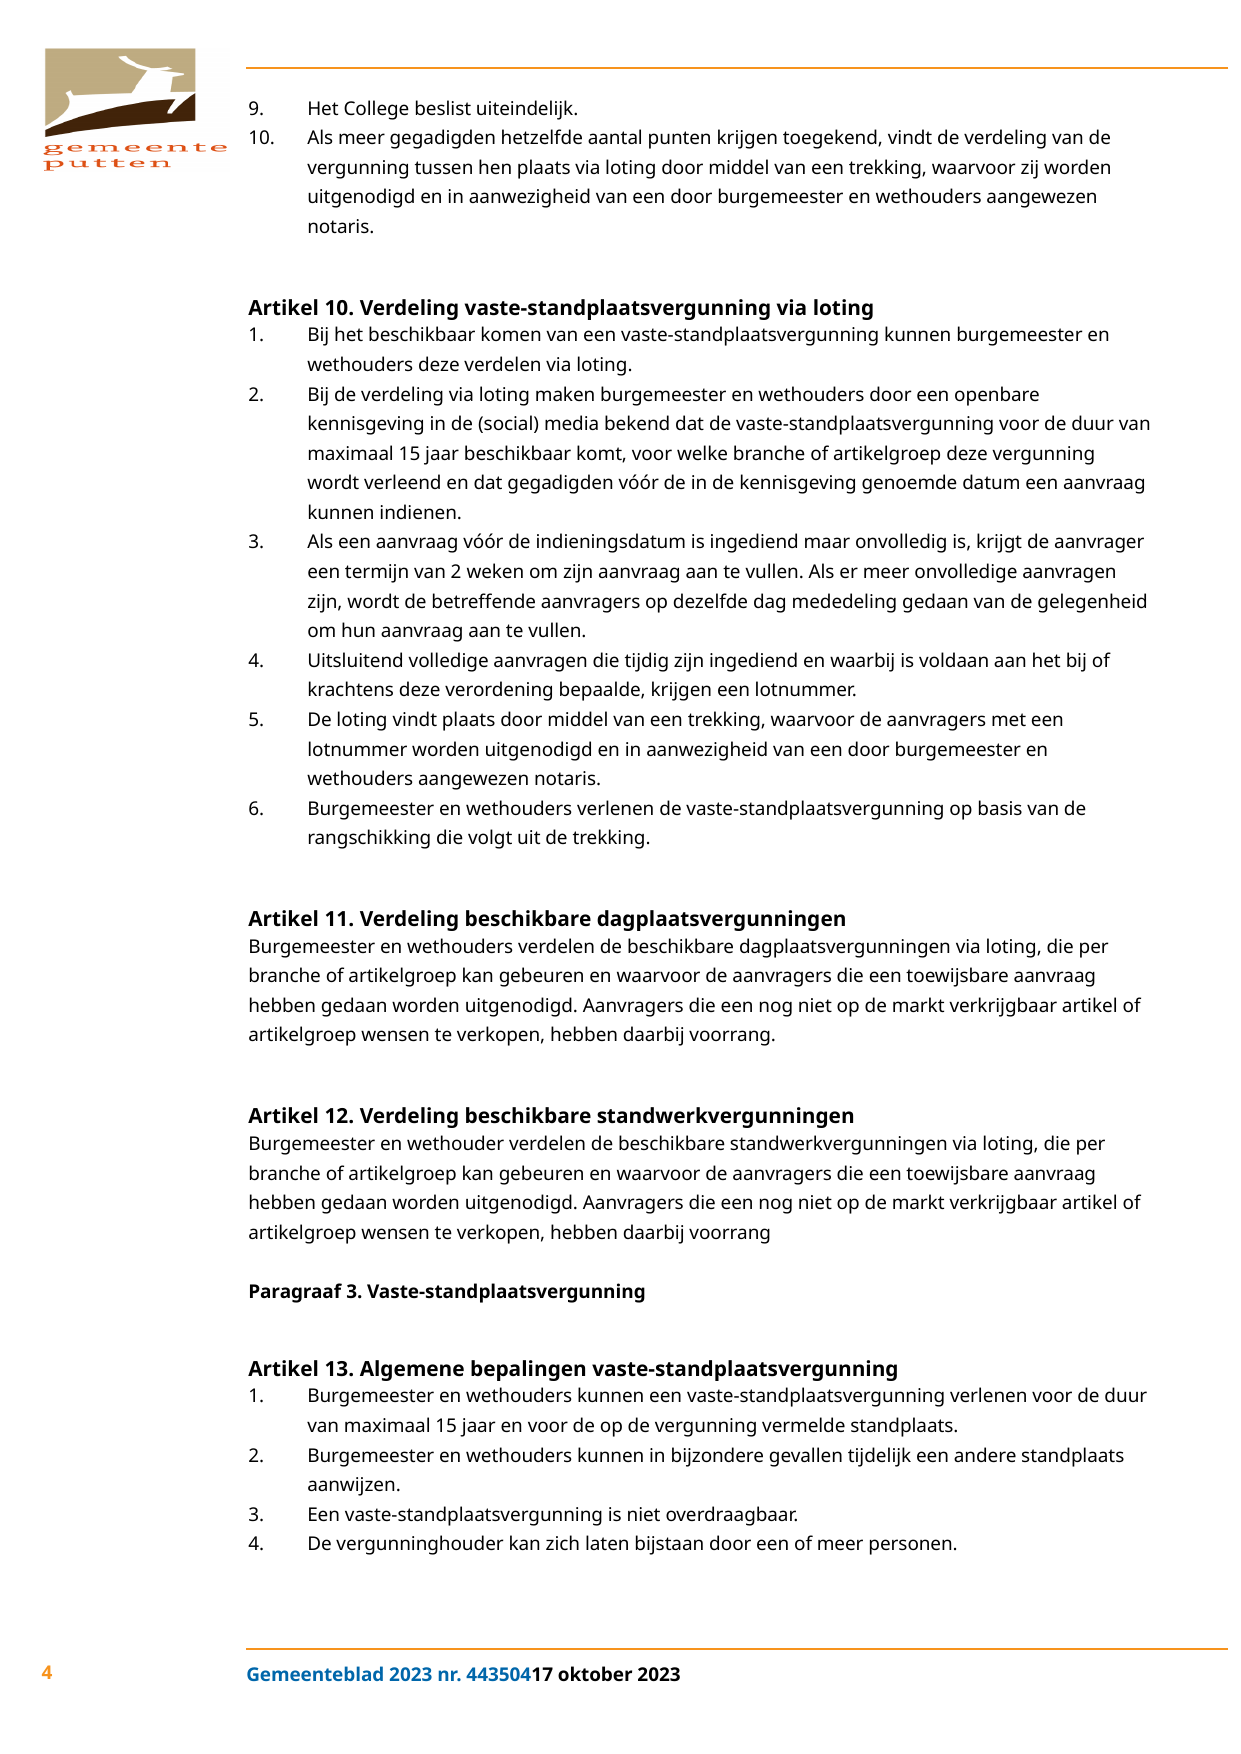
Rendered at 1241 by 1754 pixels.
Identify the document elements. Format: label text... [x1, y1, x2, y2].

text Burgemeester en wethouders verdelen de beschikbare dagplaatsvergunningen via loting, die per branche of artikelgroep kan gebeuren en waarvoor de aanvragers die een toewijsbare aanvraag hebben gedaan worden uitgenodigd. Aanvragers die een nog niet op de markt verkrijgbaar artikel of artikelgroep wensen te verkopen, hebben daarbij voorrang. [248, 933, 1152, 1047]
text Paragraaf 3. Vaste-standplaatsvergunning [248, 1278, 1152, 1304]
picture [41, 47, 231, 172]
list Burgemeester en wethouders kunnen een vaste-standplaatsvergunning verlenen voor de duur van maximaal 15 jaar en voor de op de vergunning vermelde standplaats. [248, 1383, 1152, 1438]
list De vergunninghouder kan zich laten bijstaan door een of meer personen. [248, 1531, 1152, 1556]
list Burgemeester en wethouders kunnen in bijzondere gevallen tijdelijk een andere standplaats aanwijzen. [248, 1442, 1152, 1497]
list Als meer gegadigden hetzelfde aantal punten krijgen toegekend, vindt de verdeling van de vergunning tussen hen plaats via loting door middel van een trekking, waarvoor zij worden uitgenodigd en in aanwezigheid van een door burgemeester en wethouders aangewezen notaris. [248, 124, 1152, 239]
text Artikel 11. Verdeling beschikbare dagplaatsvergunningen [248, 904, 1152, 933]
list Bij het beschikbaar komen van een vaste-standplaatsvergunning kunnen burgemeester en wethouders deze verdelen via loting. [248, 322, 1152, 377]
list Een vaste-standplaatsvergunning is niet overdraagbaar. [248, 1501, 1152, 1527]
text Artikel 12. Verdeling beschikbare standwerkvergunningen [248, 1102, 1152, 1130]
list Burgemeester en wethouders verlenen de vaste-standplaatsvergunning op basis van de rangschikking die volgt uit de trekking. [248, 795, 1152, 850]
text Artikel 10. Verdeling vaste-standplaatsvergunning via loting [248, 293, 1152, 322]
text Artikel 13. Algemene bepalingen vaste-standplaatsvergunning [248, 1354, 1152, 1383]
list De loting vindt plaats door middel van een trekking, waarvoor de aanvragers met een lotnummer worden uitgenodigd en in aanwezigheid van een door burgemeester en wethouders aangewezen notaris. [248, 706, 1152, 791]
list Uitsluitend volledige aanvragen die tijdig zijn ingediend en waarbij is voldaan aan het bij of krachtens deze verordening bepaalde, krijgen een lotnummer. [248, 647, 1152, 702]
list Als een aanvraag vóór de indieningsdatum is ingediend maar onvolledig is, krijgt de aanvrager een termijn van 2 weken om zijn aanvraag aan te vullen. Als er meer onvolledige aanvragen zijn, wordt de betreffende aanvragers op dezelfde dag mededeling gedaan van de gelegenheid om hun aanvraag aan te vullen. [248, 529, 1152, 643]
text Burgemeester en wethouder verdelen de beschikbare standwerkvergunningen via loting, die per branche of artikelgroep kan gebeuren en waarvoor de aanvragers die een toewijsbare aanvraag hebben gedaan worden uitgenodigd. Aanvragers die een nog niet op de markt verkrijgbaar artikel of artikelgroep wensen te verkopen, hebben daarbij voorrang [248, 1130, 1152, 1244]
list Bij de verdeling via loting maken burgemeester en wethouders door een openbare kennisgeving in de (social) media bekend dat de vaste-standplaatsvergunning voor de duur van maximaal 15 jaar beschikbaar komt, voor welke branche of artikelgroep deze vergunning wordt verleend en dat gegadigden vóór de in de kennisgeving genoemde datum een aanvraag kunnen indienen. [248, 381, 1152, 525]
list Het College beslist uiteindelijk. [248, 95, 1152, 121]
